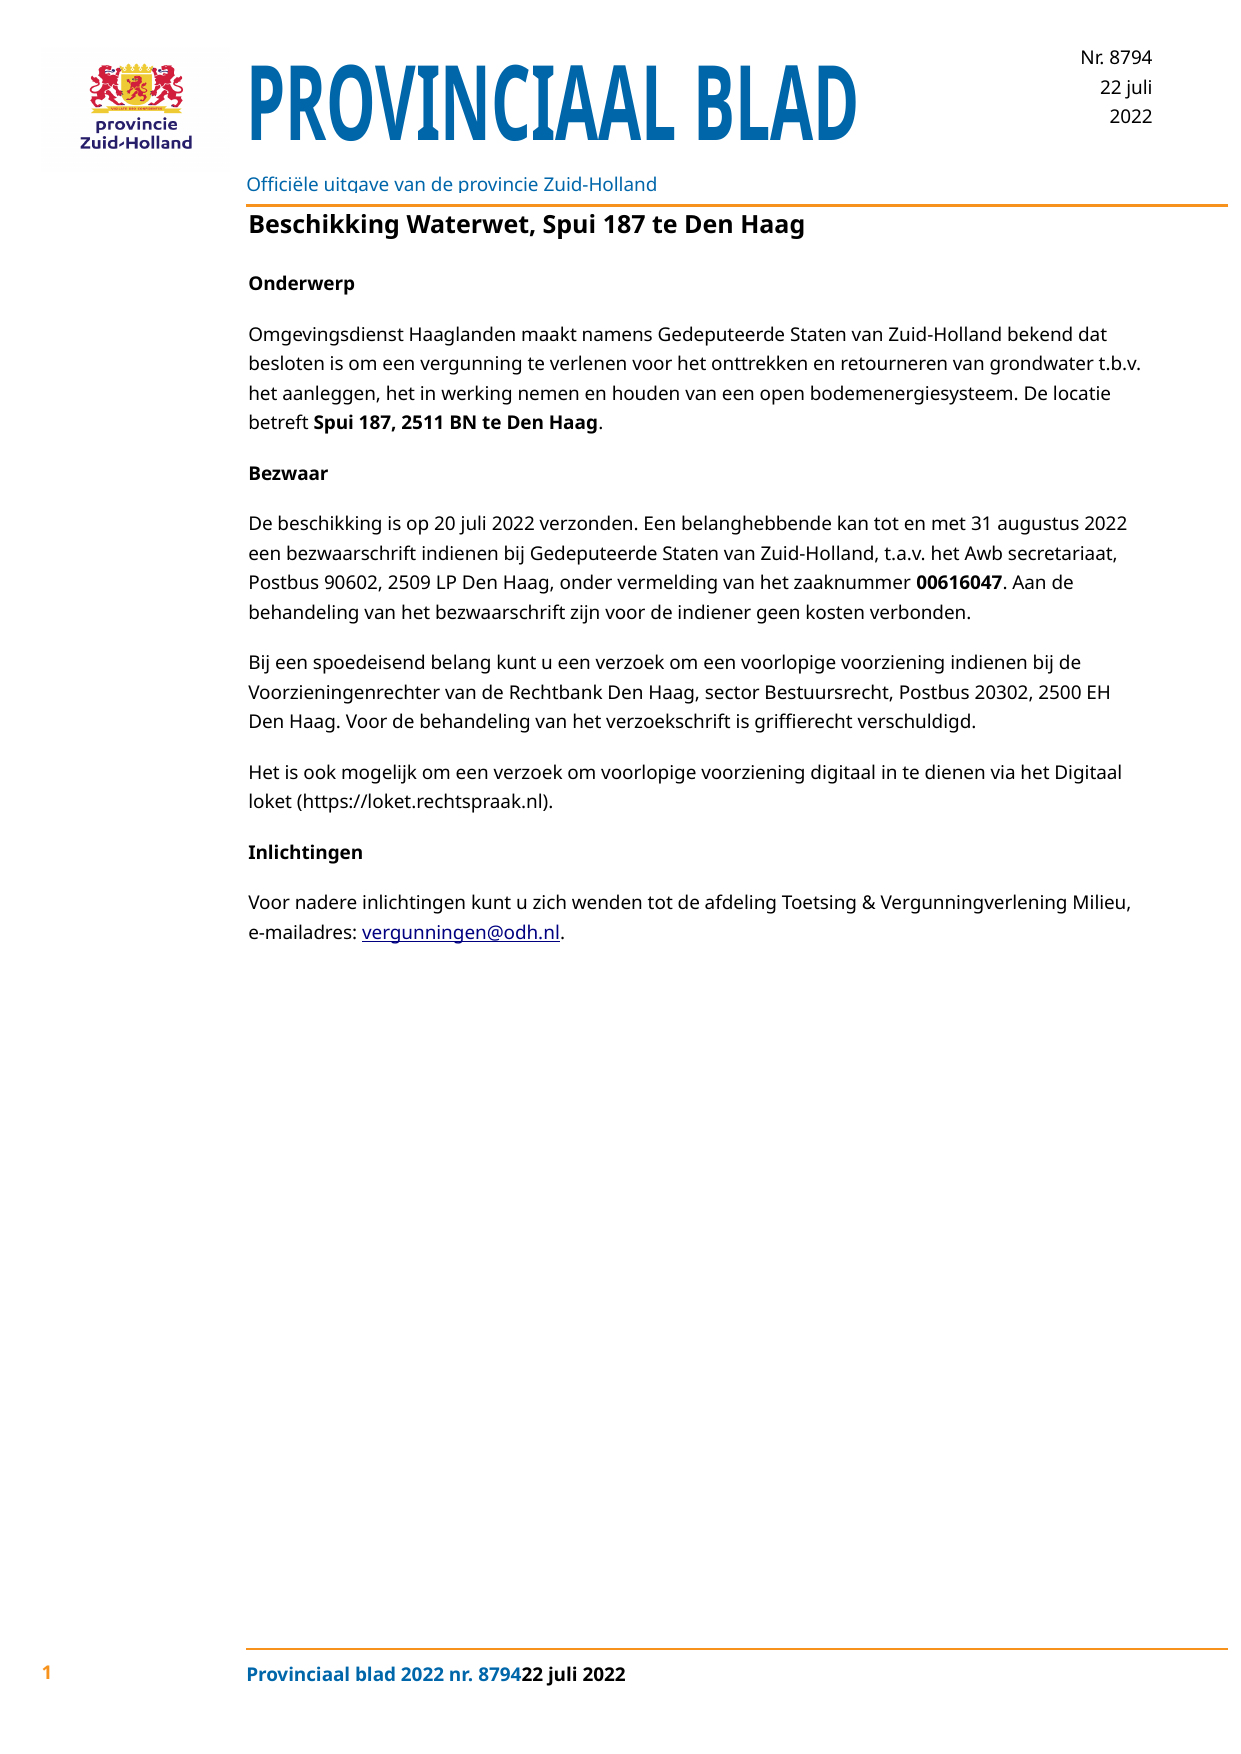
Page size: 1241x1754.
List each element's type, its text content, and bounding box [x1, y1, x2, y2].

text Onderwerp [248, 270, 1152, 296]
text Beschikking Waterwet, Spui 187 te Den Haag [248, 207, 1152, 241]
text Inlichtingen [248, 839, 1152, 865]
text Bij een spoedeisend belang kunt u een verzoek om een voorlopige voorziening indienen bij de Voorzieningenrechter van de Rechtbank Den Haag, sector Bestuursrecht, Postbus 20302, 2500 EH Den Haag. Voor de behandeling van het verzoekschrift is griffierecht verschuldigd. [248, 649, 1152, 734]
text Bezwaar [248, 460, 1152, 486]
text De beschikking is op 20 juli 2022 verzonden. Een belanghebbende kan tot en met 31 augustus 2022 een bezwaarschrift indienen bij Gedeputeerde Staten van Zuid-Holland, t.a.v. het Awb secretariaat, Postbus 90602, 2509 LP Den Haag, onder vermelding van het zaaknummer 00616047. Aan de behandeling van het bezwaarschrift zijn voor de indiener geen kosten verbonden. [248, 510, 1152, 625]
text Voor nadere inlichtingen kunt u zich wenden tot de afdeling Toetsing & Vergunningverlening Milieu, e-mailadres: vergunningen@odh.nl. [248, 889, 1152, 945]
picture [41, 47, 231, 172]
text Omgevingsdienst Haaglanden maakt namens Gedeputeerde Staten van Zuid-Holland bekend dat besloten is om een vergunning te verlenen voor het onttrekken en retourneren van grondwater t.b.v. het aanleggen, het in werking nemen en houden van een open bodemenergiesysteem. De locatie betreft Spui 187, 2511 BN te Den Haag. [248, 321, 1152, 435]
text Het is ook mogelijk om een verzoek om voorlopige voorziening digitaal in te dienen via het Digitaal loket (https://loket.rechtspraak.nl). [248, 759, 1152, 814]
